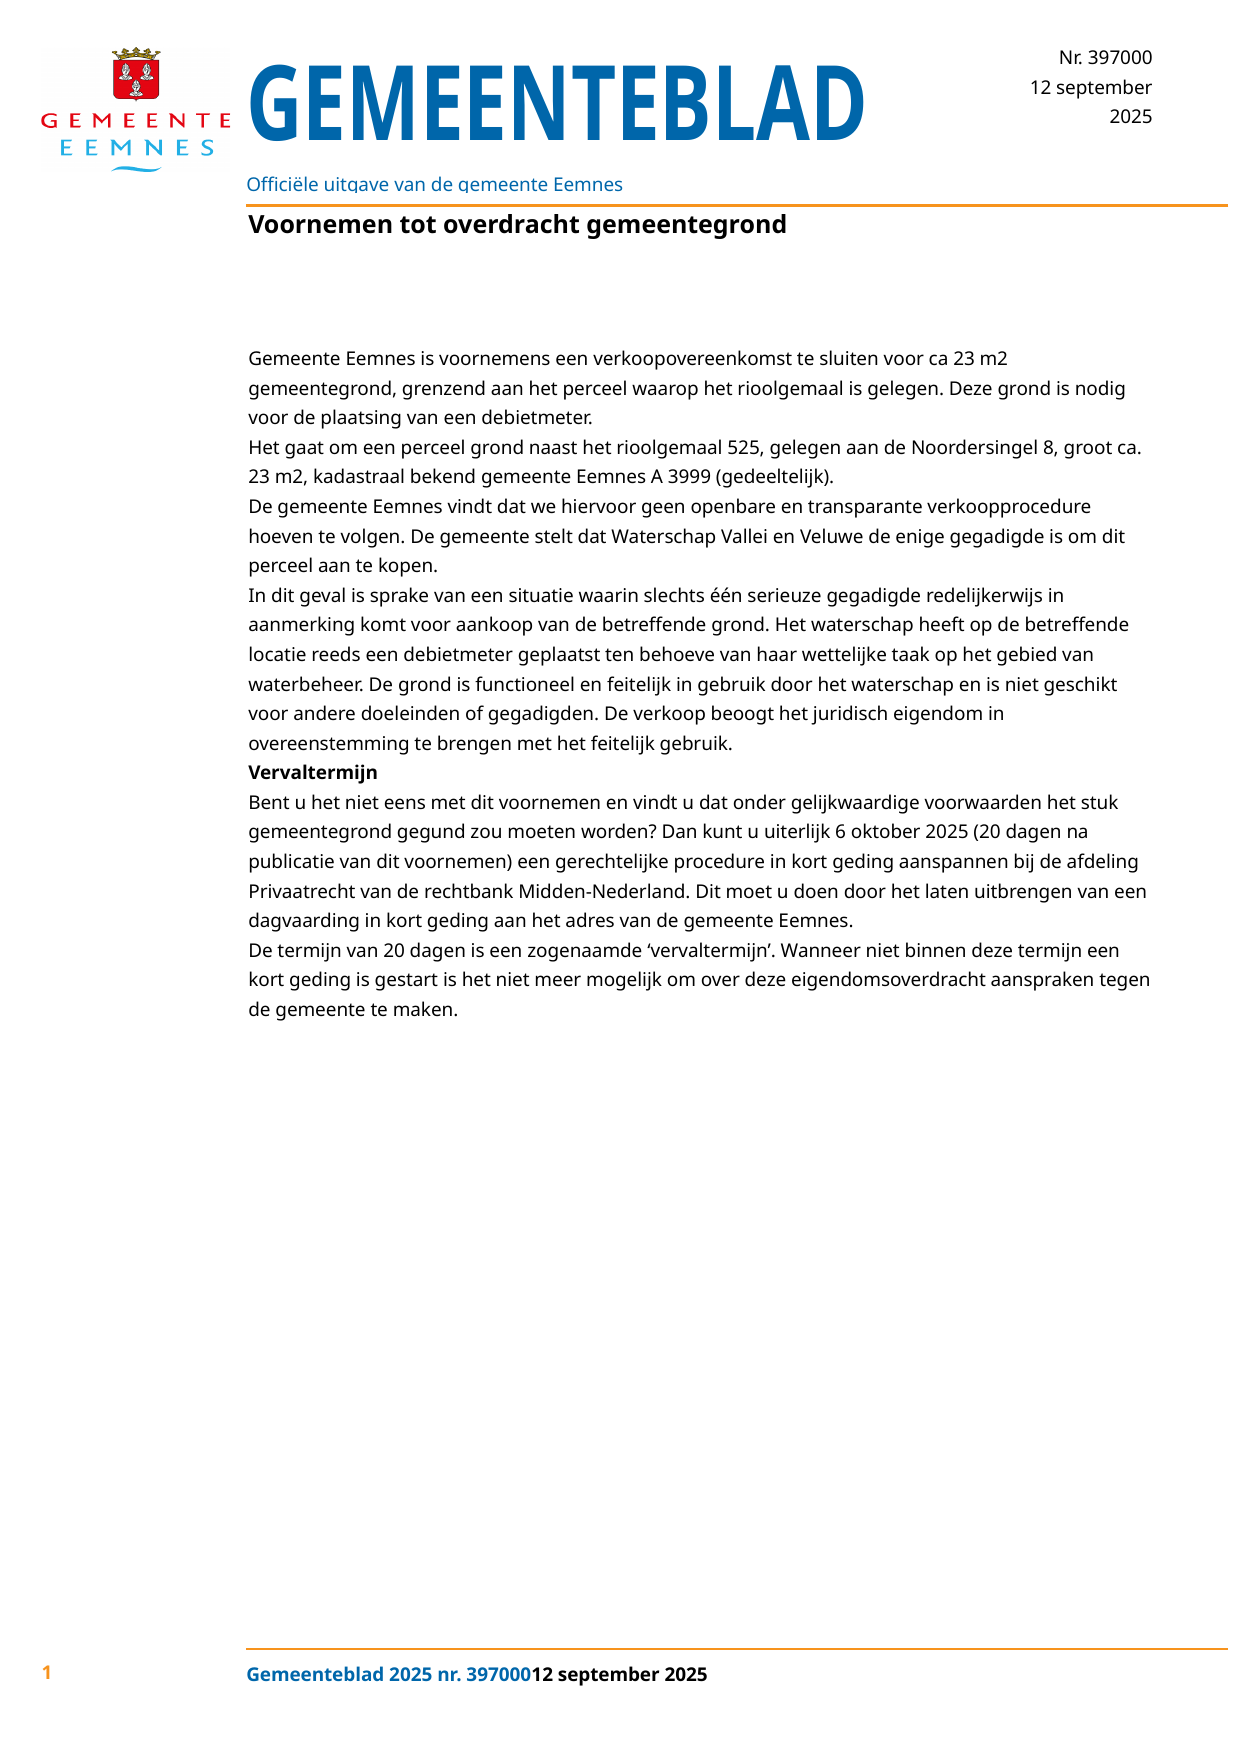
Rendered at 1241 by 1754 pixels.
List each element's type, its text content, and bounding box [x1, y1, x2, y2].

text Bent u het niet eens met dit voornemen en vindt u dat onder gelijkwaardige voorwaarden het stuk gemeentegrond gegund zou moeten worden? Dan kunt u uiterlijk 6 oktober 2025 (20 dagen na publicatie van dit voornemen) een gerechtelijke procedure in kort geding aanspannen bij de afdeling Privaatrecht van de rechtbank Midden-Nederland. Dit moet u doen door het laten uitbrengen van een dagvaarding in kort geding aan het adres van de gemeente Eemnes. [248, 789, 1152, 933]
text De termijn van 20 dagen is een zogenaamde ‘vervaltermijn’. Wanneer niet binnen deze termijn een kort geding is gestart is het niet meer mogelijk om over deze eigendomsoverdracht aanspraken tegen de gemeente te maken. [248, 937, 1152, 1022]
text Gemeente Eemnes is voornemens een verkoopovereenkomst te sluiten voor ca 23 m2 gemeentegrond, grenzend aan het perceel waarop het rioolgemaal is gelegen. Deze grond is nodig voor de plaatsing van een debietmeter. [248, 345, 1152, 430]
text Voornemen tot overdracht gemeentegrond [248, 207, 1152, 241]
text De gemeente Eemnes vindt dat we hiervoor geen openbare en transparante verkoopprocedure hoeven te volgen. De gemeente stelt dat Waterschap Vallei en Veluwe de enige gegadigde is om dit perceel aan te kopen. [248, 493, 1152, 578]
text Vervaltermijn [248, 759, 1152, 785]
picture [41, 47, 231, 172]
text In dit geval is sprake van een situatie waarin slechts één serieuze gegadigde redelijkerwijs in aanmerking komt voor aankoop van de betreffende grond. Het waterschap heeft op de betreffende locatie reeds een debietmeter geplaatst ten behoeve van haar wettelijke taak op het gebied van waterbeheer. De grond is functioneel en feitelijk in gebruik door het waterschap en is niet geschikt voor andere doeleinden of gegadigden. De verkoop beoogt het juridisch eigendom in overeenstemming te brengen met het feitelijk gebruik. [248, 582, 1152, 756]
text Het gaat om een perceel grond naast het rioolgemaal 525, gelegen aan de Noordersingel 8, groot ca. 23 m2, kadastraal bekend gemeente Eemnes A 3999 (gedeeltelijk). [248, 434, 1152, 489]
